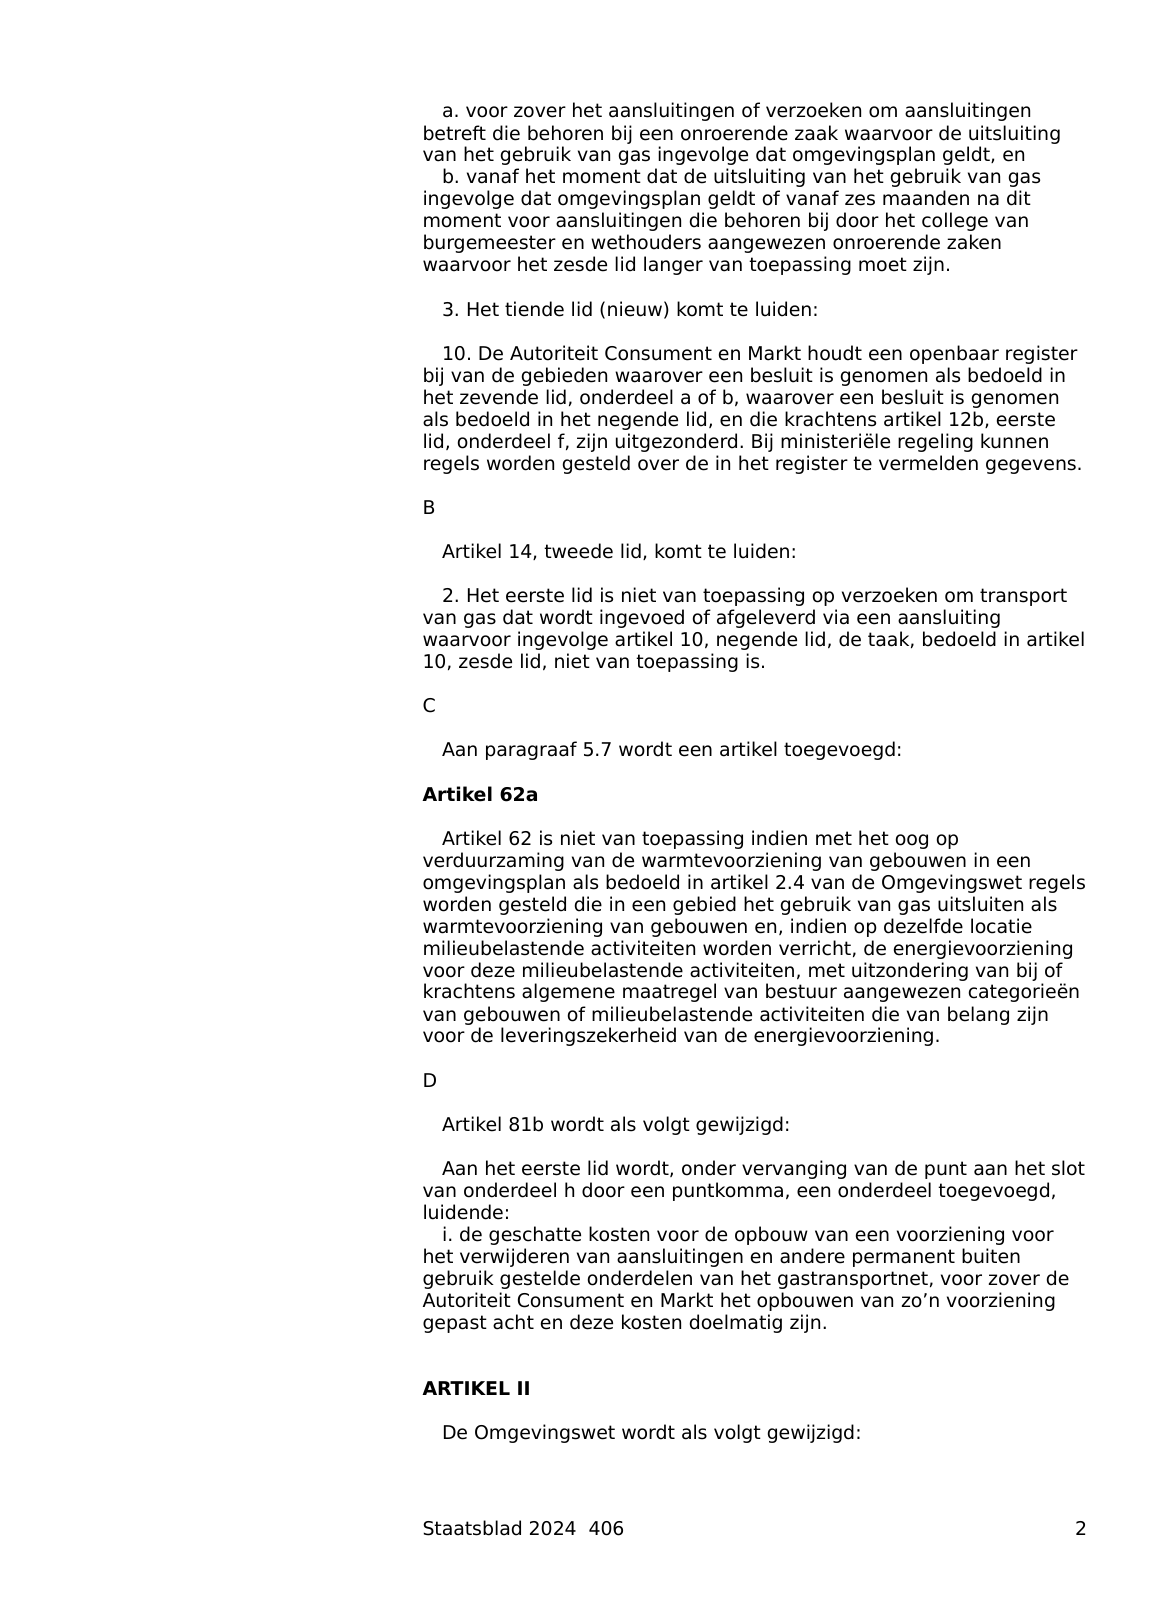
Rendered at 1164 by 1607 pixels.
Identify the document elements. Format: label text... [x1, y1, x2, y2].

text Artikel 62 is niet van toepassing indien met het oog op verduurzaming van de warmtevoorziening van gebouwen in een omgevingsplan als bedoeld in artikel 2.4 van de Omgevingswet regels worden gesteld die in een gebied het gebruik van gas uitsluiten als warmtevoorziening van gebouwen en, indien op dezelfde locatie milieubelastende activiteiten worden verricht, de energievoorziening voor deze milieubelastende activiteiten, met uitzondering van bij of krachtens algemene maatregel van bestuur aangewezen categorieën van gebouwen of milieubelastende activiteiten die van belang zijn voor de leveringszekerheid van de energievoorziening. [422, 828, 1087, 1047]
text a. voor zover het aansluitingen of verzoeken om aansluitingen betreft die behoren bij een onroerende zaak waarvoor de uitsluiting van het gebruik van gas ingevolge dat omgevingsplan geldt, en [422, 100, 1087, 166]
text De Omgevingswet wordt als volgt gewijzigd: [422, 1422, 1087, 1444]
text b. vanaf het moment dat de uitsluiting van het gebruik van gas ingevolge dat omgevingsplan geldt of vanaf zes maanden na dit moment voor aansluitingen die behoren bij door het college van burgemeester en wethouders aangewezen onroerende zaken waarvoor het zesde lid langer van toepassing moet zijn. [422, 166, 1087, 276]
text i. de geschatte kosten voor de opbouw van een voorziening voor het verwijderen van aansluitingen en andere permanent buiten gebruik gestelde onderdelen van het gastransportnet, voor zover de Autoriteit Consument en Markt het opbouwen van zo’n voorziening gepast acht en deze kosten doelmatig zijn. [422, 1224, 1087, 1334]
text Artikel 14, tweede lid, komt te luiden: [422, 541, 1087, 563]
subtitle Artikel 62a [422, 783, 1087, 805]
text Artikel 81b wordt als volgt gewijzigd: [422, 1114, 1087, 1136]
text 3. Het tiende lid (nieuw) komt te luiden: [422, 298, 1087, 320]
text 10. De Autoriteit Consument en Markt houdt een openbaar register bij van de gebieden waarover een besluit is genomen als bedoeld in het zevende lid, onderdeel a of b, waarover een besluit is genomen als bedoeld in het negende lid, en die krachtens artikel 12b, eerste lid, onderdeel f, zijn uitgezonderd. Bij ministeriële regeling kunnen regels worden gesteld over de in het register te vermelden gegevens. [422, 343, 1087, 474]
subtitle ARTIKEL II [422, 1378, 1087, 1400]
text C [422, 695, 1087, 717]
text 2. Het eerste lid is niet van toepassing op verzoeken om transport van gas dat wordt ingevoed of afgeleverd via een aansluiting waarvoor ingevolge artikel 10, negende lid, de taak, bedoeld in artikel 10, zesde lid, niet van toepassing is. [422, 585, 1087, 673]
text D [422, 1069, 1087, 1092]
text B [422, 497, 1087, 519]
text Aan paragraaf 5.7 wordt een artikel toegevoegd: [422, 739, 1087, 761]
text Aan het eerste lid wordt, onder vervanging van de punt aan het slot van onderdeel h door een puntkomma, een onderdeel toegevoegd, luidende: [422, 1158, 1087, 1224]
